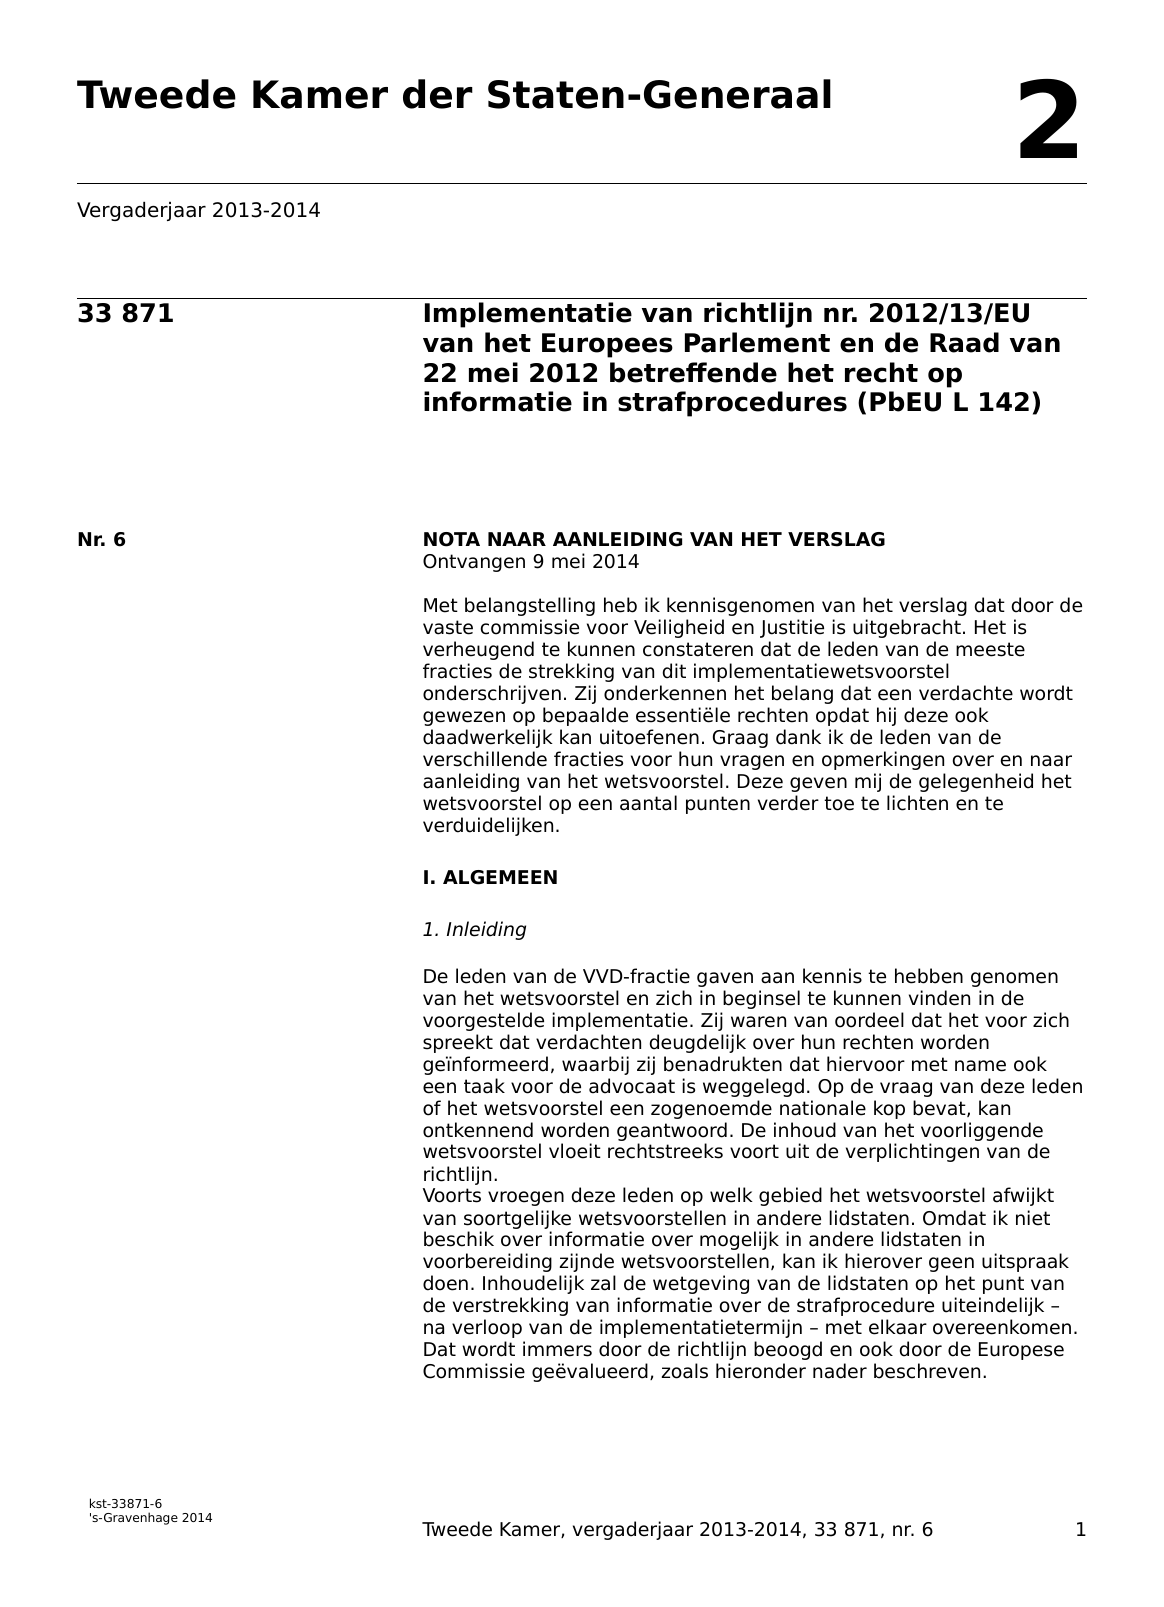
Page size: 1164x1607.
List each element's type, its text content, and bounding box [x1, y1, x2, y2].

text Met belangstelling heb ik kennisgenomen van het verslag dat door de vaste commissie voor Veiligheid en Justitie is uitgebracht. Het is verheugend te kunnen constateren dat de leden van de meeste fracties de strekking van dit implementatiewetsvoorstel onderschrijven. Zij onderkennen het belang dat een verdachte wordt gewezen op bepaalde essentiële rechten opdat hij deze ook daadwerkelijk kan uitoefenen. Graag dank ik de leden van de verschillende fracties voor hun vragen en opmerkingen over en naar aanleiding van het wetsvoorstel. Deze geven mij de gelegenheid het wetsvoorstel op een aantal punten verder toe te lichten en te verduidelijken. [422, 595, 1087, 837]
text Ontvangen 9 mei 2014 [422, 551, 1087, 573]
table_header 2 [886, 59, 1087, 183]
subtitle I. ALGEMEEN [422, 867, 1087, 889]
table_cell Vergaderjaar 2013-2014 [77, 184, 1087, 298]
table_header Tweede Kamer der Staten-Generaal [77, 59, 886, 183]
text De leden van de VVD-fractie gaven aan kennis te hebben genomen van het wetsvoorstel en zich in beginsel te kunnen vinden in de voorgestelde implementatie. Zij waren van oordeel dat het voor zich spreekt dat verdachten deugdelijk over hun rechten worden geïnformeerd, waarbij zij benadrukten dat hiervoor met name ook een taak voor de advocaat is weggelegd. Op de vraag van deze leden of het wetsvoorstel een zogenoemde nationale kop bevat, kan ontkennend worden geantwoord. De inhoud van het voorliggende wetsvoorstel vloeit rechtstreeks voort uit de verplichtingen van de richtlijn. [422, 966, 1087, 1185]
subtitle Nr. 6 NOTA NAAR AANLEIDING VAN HET VERSLAG [77, 529, 1087, 551]
text 's-Gravenhage 2014 [88, 1511, 323, 1525]
subtitle 33 871 Implementatie van richtlijn nr. 2012/13/EU van het Europees Parlement en de Raad van 22 mei 2012 betreffende het recht op informatie in strafprocedures (PbEU L 142) [77, 299, 1087, 418]
text kst-33871-6 [88, 1497, 323, 1511]
text Voorts vroegen deze leden op welk gebied het wetsvoorstel afwijkt van soortgelijke wetsvoorstellen in andere lidstaten. Omdat ik niet beschik over informatie over mogelijk in andere lidstaten in voorbereiding zijnde wetsvoorstellen, kan ik hierover geen uitspraak doen. Inhoudelijk zal de wetgeving van de lidstaten op het punt van de verstrekking van informatie over de strafprocedure uiteindelijk – na verloop van de implementatietermijn – met elkaar overeenkomen. Dat wordt immers door de richtlijn beoogd en ook door de Europese Commissie geëvalueerd, zoals hieronder nader beschreven. [422, 1185, 1087, 1383]
subtitle 1. Inleiding [422, 919, 1087, 941]
